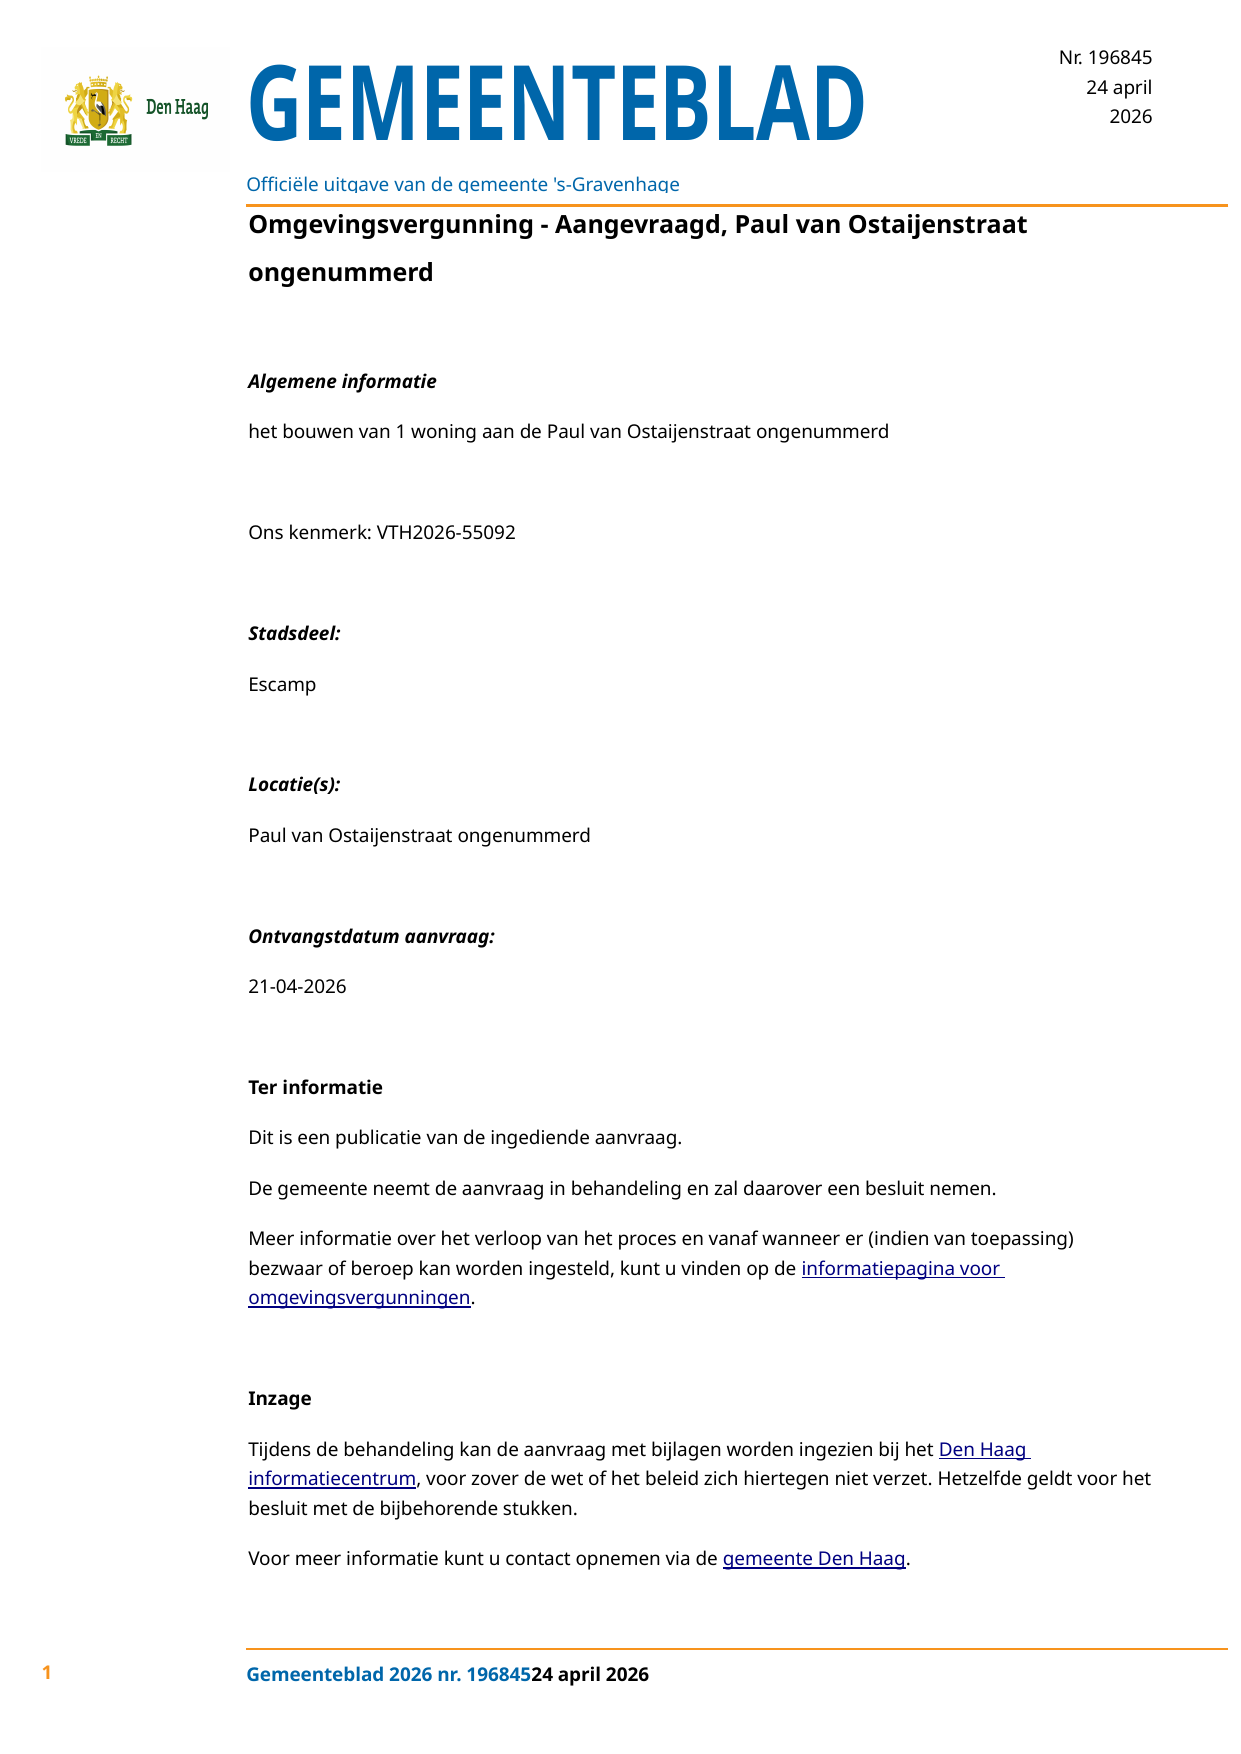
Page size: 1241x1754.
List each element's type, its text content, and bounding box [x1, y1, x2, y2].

text Algemene informatie [248, 368, 1152, 394]
text Locatie(s): [248, 772, 1152, 797]
text Dit is een publicatie van de ingediende aanvraag. [248, 1124, 1152, 1150]
text het bouwen van 1 woning aan de Paul van Ostaijenstraat ongenummerd [248, 419, 1152, 444]
text Stadsdeel: [248, 620, 1152, 646]
text Meer informatie over het verloop van het proces en vanaf wanneer er (indien van toepassing) bezwaar of beroep kan worden ingesteld, kunt u vinden op de informatiepagina voor omgevingsvergunningen. [248, 1225, 1152, 1310]
text Voor meer informatie kunt u contact opnemen via de gemeente Den Haag. [248, 1545, 1152, 1571]
text Ontvangstdatum aanvraag: [248, 923, 1152, 949]
text Omgevingsvergunning - Aangevraagd, Paul van Ostaijenstraat ongenummerd [248, 207, 1152, 288]
text Tijdens de behandeling kan de aanvraag met bijlagen worden ingezien bij het Den Haag informatiecentrum, voor zover de wet of het beleid zich hiertegen niet verzet. Hetzelfde geldt voor het besluit met de bijbehorende stukken. [248, 1436, 1152, 1521]
text Escamp [248, 671, 1152, 697]
text 21-04-2026 [248, 973, 1152, 999]
text Ter informatie [248, 1074, 1152, 1100]
text Paul van Ostaijenstraat ongenummerd [248, 822, 1152, 848]
picture [41, 47, 231, 172]
text Ons kenmerk: VTH2026-55092 [248, 519, 1152, 545]
text Inzage [248, 1385, 1152, 1411]
text De gemeente neemt de aanvraag in behandeling en zal daarover een besluit nemen. [248, 1175, 1152, 1201]
